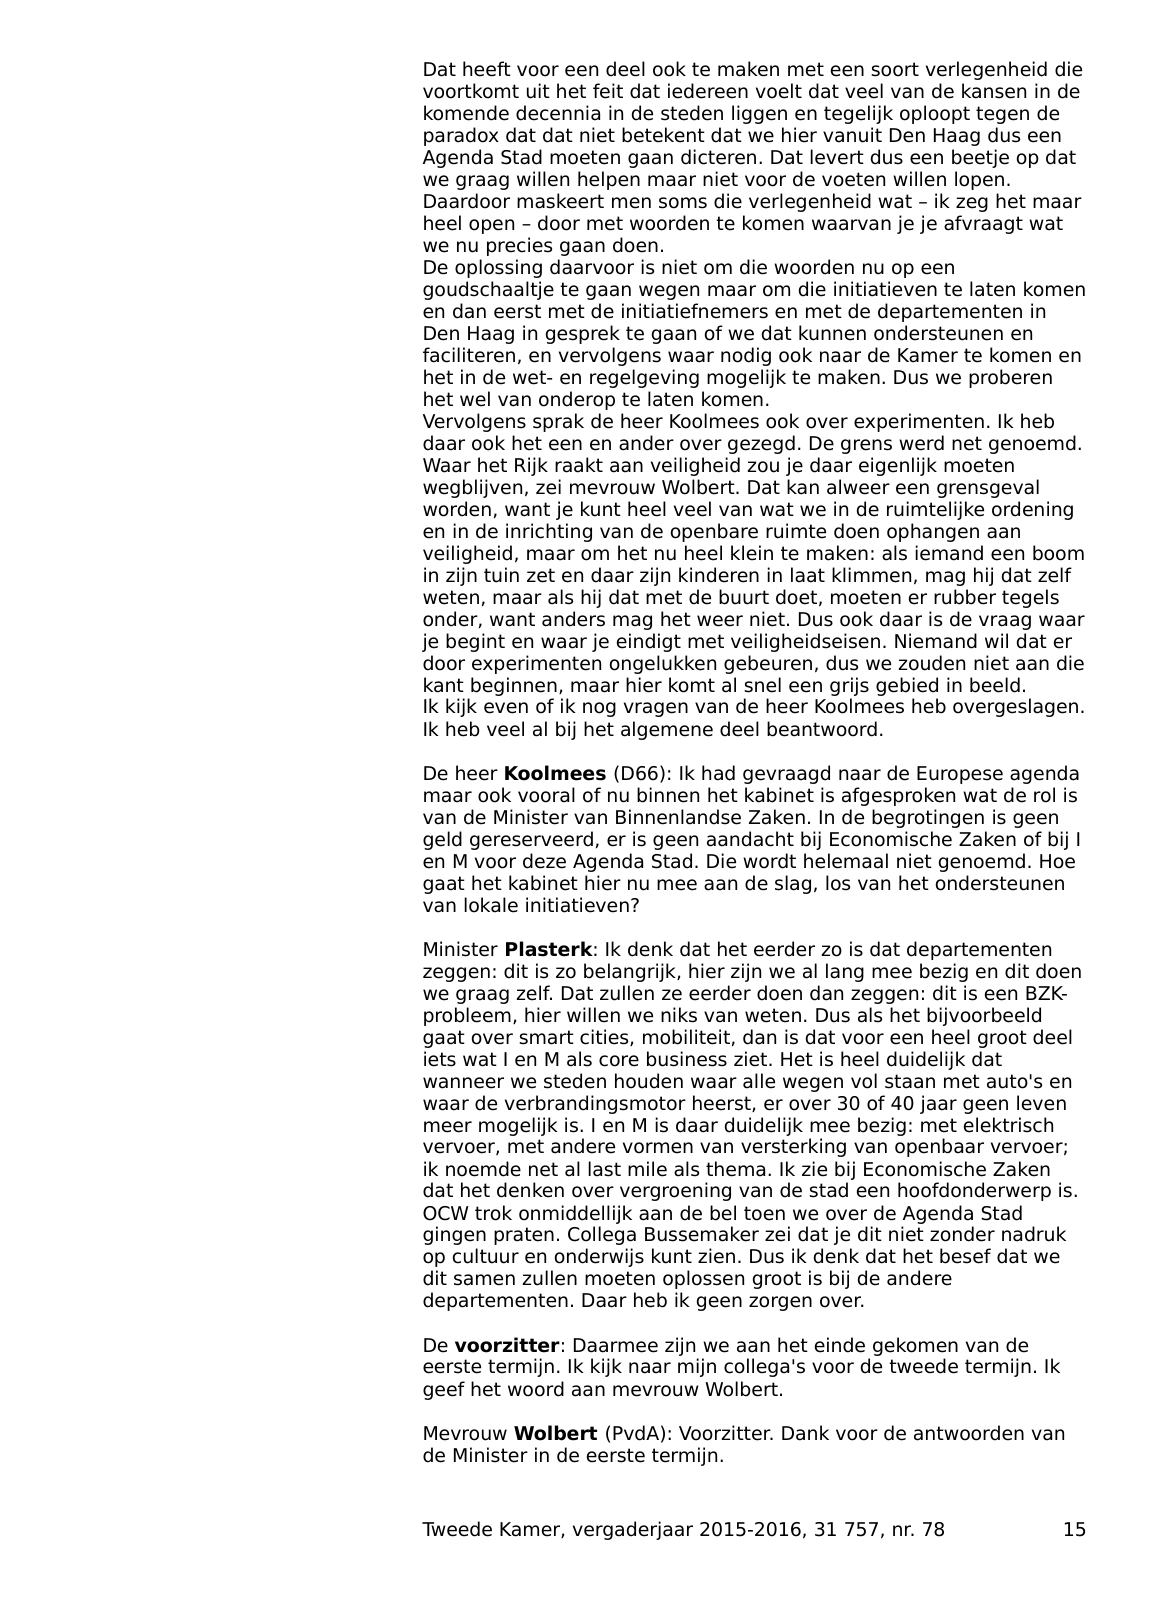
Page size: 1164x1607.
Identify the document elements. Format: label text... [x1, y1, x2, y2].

text De oplossing daarvoor is niet om die woorden nu op een goudschaaltje te gaan wegen maar om die initiatieven te laten komen en dan eerst met de initiatiefnemers en met de departementen in Den Haag in gesprek te gaan of we dat kunnen ondersteunen en faciliteren, en vervolgens waar nodig ook naar de Kamer te komen en het in de wet- en regelgeving mogelijk te maken. Dus we proberen het wel van onderop te laten komen. [422, 257, 1087, 411]
text Dat heeft voor een deel ook te maken met een soort verlegenheid die voortkomt uit het feit dat iedereen voelt dat veel van de kansen in de komende decennia in de steden liggen en tegelijk oploopt tegen de paradox dat dat niet betekent dat we hier vanuit Den Haag dus een Agenda Stad moeten gaan dicteren. Dat levert dus een beetje op dat we graag willen helpen maar niet voor de voeten willen lopen. Daardoor maskeert men soms die verlegenheid wat – ik zeg het maar heel open – door met woorden te komen waarvan je je afvraagt wat we nu precies gaan doen. [422, 59, 1087, 257]
text De voorzitter: Daarmee zijn we aan het einde gekomen van de eerste termijn. Ik kijk naar mijn collega's voor de tweede termijn. Ik geef het woord aan mevrouw Wolbert. [422, 1334, 1087, 1400]
text De heer Koolmees (D66): Ik had gevraagd naar de Europese agenda maar ook vooral of nu binnen het kabinet is afgesproken wat de rol is van de Minister van Binnenlandse Zaken. In de begrotingen is geen geld gereserveerd, er is geen aandacht bij Economische Zaken of bij I en M voor deze Agenda Stad. Die wordt helemaal niet genoemd. Hoe gaat het kabinet hier nu mee aan de slag, los van het ondersteunen van lokale initiatieven? [422, 763, 1087, 916]
text Ik kijk even of ik nog vragen van de heer Koolmees heb overgeslagen. Ik heb veel al bij het algemene deel beantwoord. [422, 696, 1087, 740]
text Vervolgens sprak de heer Koolmees ook over experimenten. Ik heb daar ook het een en ander over gezegd. De grens werd net genoemd. Waar het Rijk raakt aan veiligheid zou je daar eigenlijk moeten wegblijven, zei mevrouw Wolbert. Dat kan alweer een grensgeval worden, want je kunt heel veel van wat we in de ruimtelijke ordening en in de inrichting van de openbare ruimte doen ophangen aan veiligheid, maar om het nu heel klein te maken: als iemand een boom in zijn tuin zet en daar zijn kinderen in laat klimmen, mag hij dat zelf weten, maar als hij dat met de buurt doet, moeten er rubber tegels onder, want anders mag het weer niet. Dus ook daar is de vraag waar je begint en waar je eindigt met veiligheidseisen. Niemand wil dat er door experimenten ongelukken gebeuren, dus we zouden niet aan die kant beginnen, maar hier komt al snel een grijs gebied in beeld. [422, 411, 1087, 696]
text Minister Plasterk: Ik denk dat het eerder zo is dat departementen zeggen: dit is zo belangrijk, hier zijn we al lang mee bezig en dit doen we graag zelf. Dat zullen ze eerder doen dan zeggen: dit is een BZK-probleem, hier willen we niks van weten. Dus als het bijvoorbeeld gaat over smart cities, mobiliteit, dan is dat voor een heel groot deel iets wat I en M als core business ziet. Het is heel duidelijk dat wanneer we steden houden waar alle wegen vol staan met auto's en waar de verbrandingsmotor heerst, er over 30 of 40 jaar geen leven meer mogelijk is. I en M is daar duidelijk mee bezig: met elektrisch vervoer, met andere vormen van versterking van openbaar vervoer; ik noemde net al last mile als thema. Ik zie bij Economische Zaken dat het denken over vergroening van de stad een hoofdonderwerp is. OCW trok onmiddellijk aan de bel toen we over de Agenda Stad gingen praten. Collega Bussemaker zei dat je dit niet zonder nadruk op cultuur en onderwijs kunt zien. Dus ik denk dat het besef dat we dit samen zullen moeten oplossen groot is bij de andere departementen. Daar heb ik geen zorgen over. [422, 939, 1087, 1312]
text Mevrouw Wolbert (PvdA): Voorzitter. Dank voor de antwoorden van de Minister in de eerste termijn. [422, 1423, 1087, 1467]
